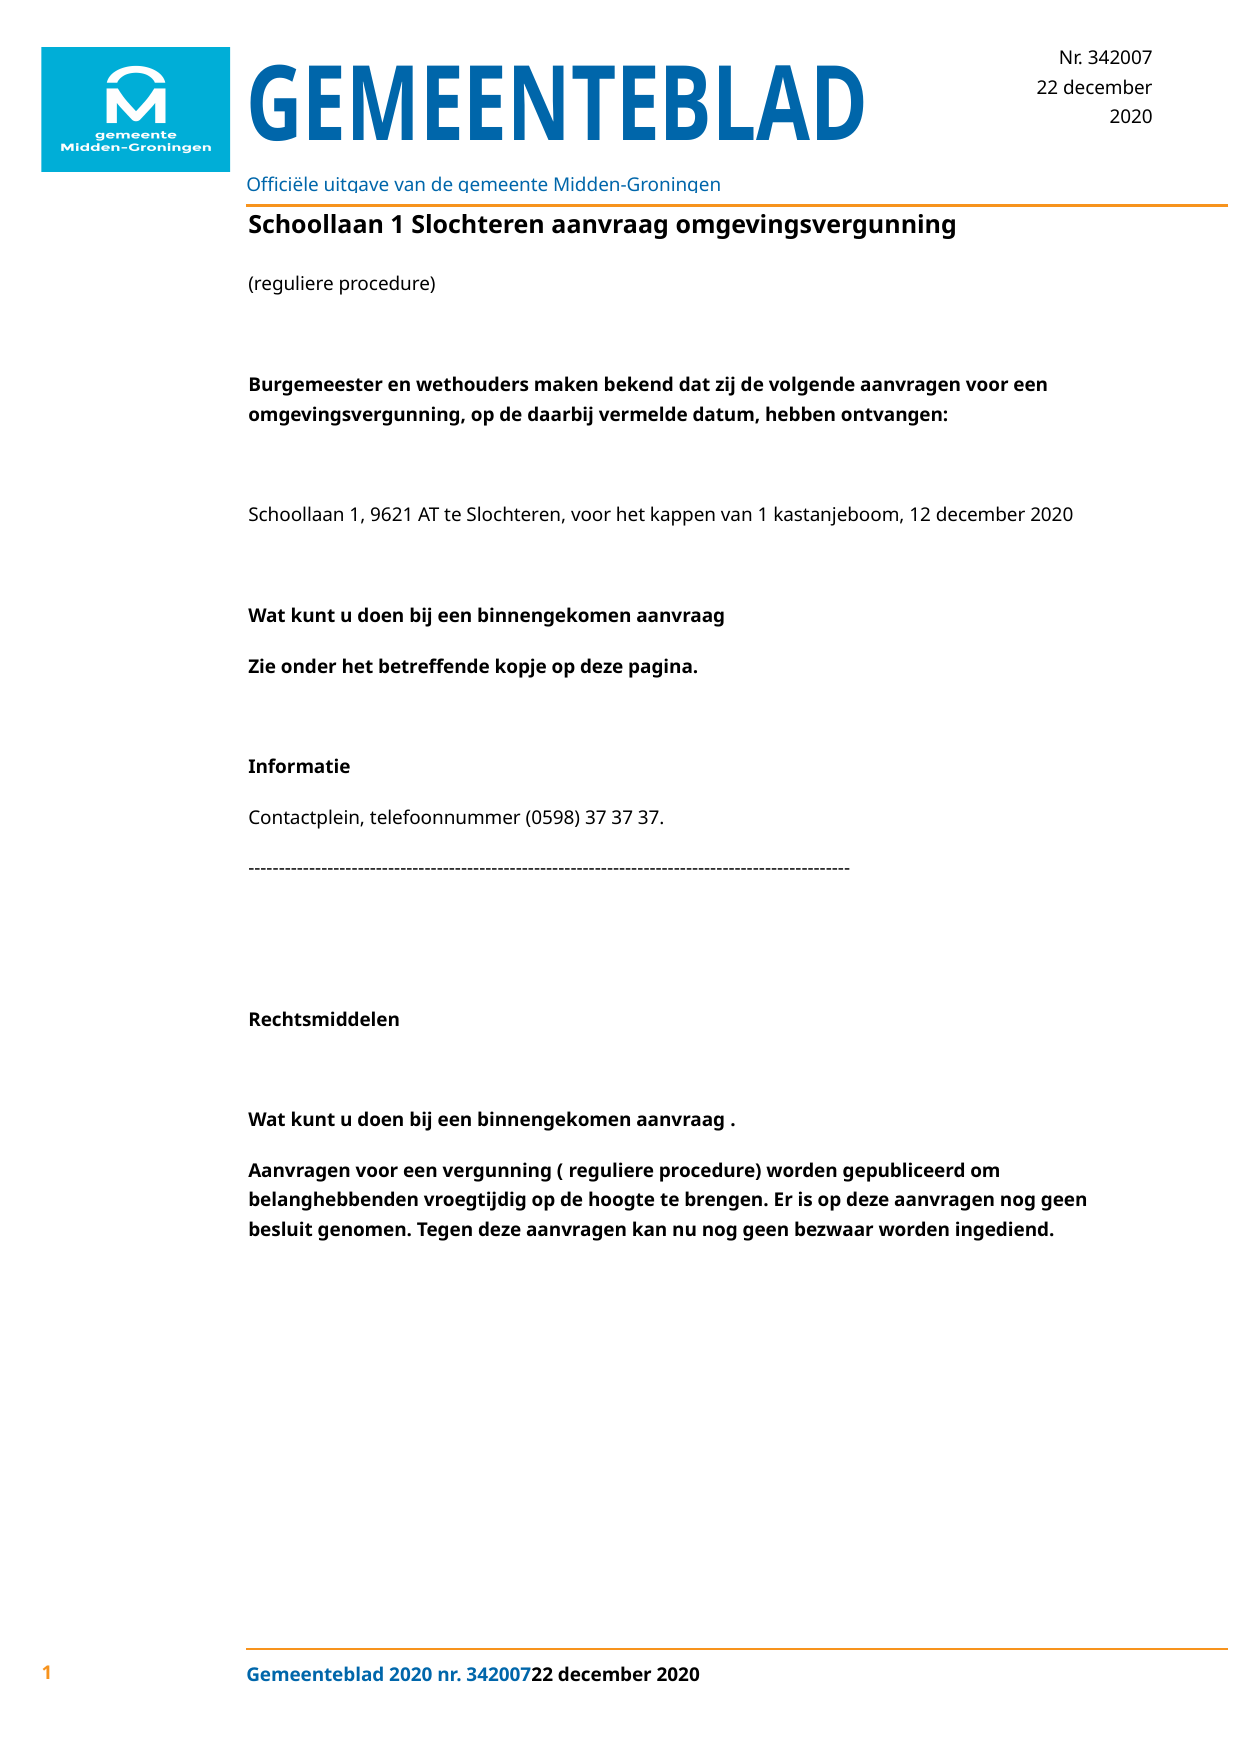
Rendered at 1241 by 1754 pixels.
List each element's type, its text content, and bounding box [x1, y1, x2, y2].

text Burgemeester en wethouders maken bekend dat zij de volgende aanvragen voor een omgevingsvergunning, op de daarbij vermelde datum, hebben ontvangen: [248, 371, 1152, 426]
text Informatie [248, 754, 1152, 779]
text Wat kunt u doen bij een binnengekomen aanvraag . [248, 1107, 1152, 1132]
text Schoollaan 1, 9621 AT te Slochteren, voor het kappen van 1 kastanjeboom, 12 december 2020 [248, 502, 1152, 527]
text --------------------------------------------------------------------------------------------------- [248, 854, 1152, 880]
text Zie onder het betreffende kopje op deze pagina. [248, 653, 1152, 678]
picture [107, 89, 165, 122]
picture [108, 66, 164, 82]
text (reguliere procedure) [248, 270, 1152, 296]
text Rechtsmiddelen [248, 1006, 1152, 1031]
text Aanvragen voor een vergunning ( reguliere procedure) worden gepubliceerd om belanghebbenden vroegtijdig op de hoogte te brengen. Er is op deze aanvragen nog geen besluit genomen. Tegen deze aanvragen kan nu nog geen bezwaar worden ingediend. [248, 1157, 1152, 1242]
text Contactplein, telefoonnummer (0598) 37 37 37. [248, 804, 1152, 830]
text Schoollaan 1 Slochteren aanvraag omgevingsvergunning [248, 207, 1152, 241]
text Wat kunt u doen bij een binnengekomen aanvraag [248, 602, 1152, 628]
picture [184, 146, 190, 153]
